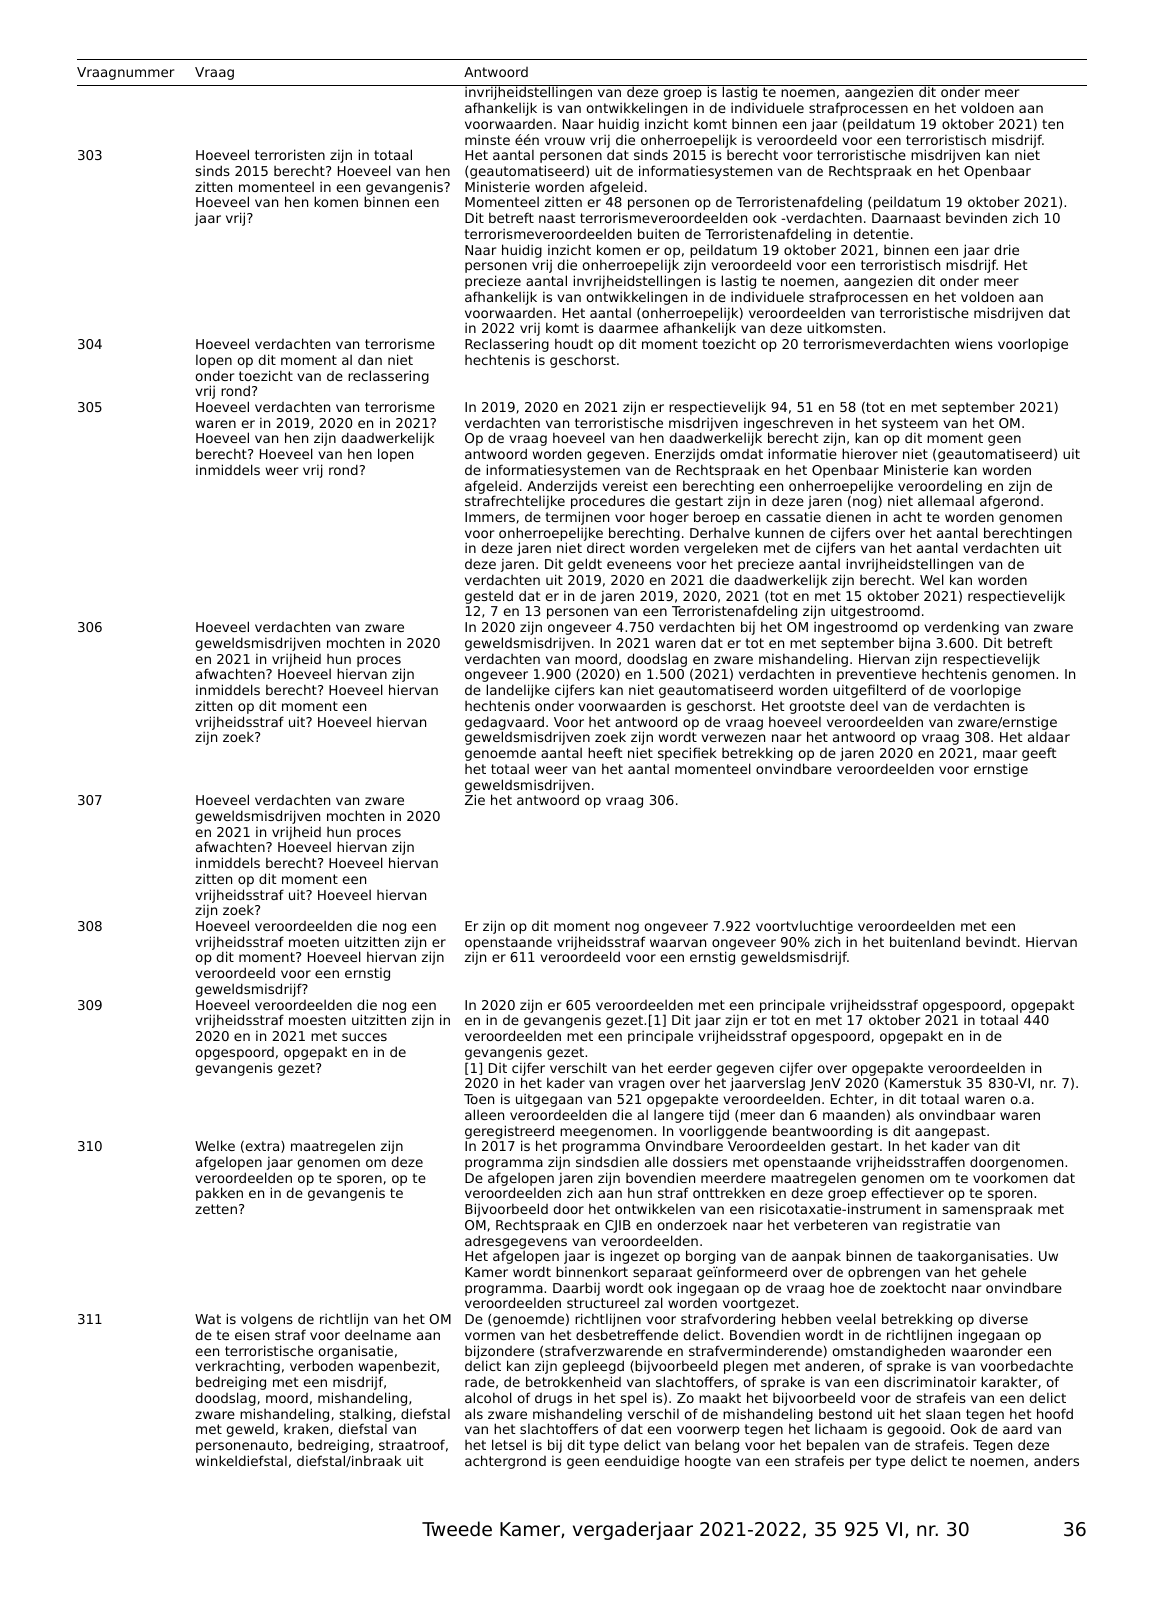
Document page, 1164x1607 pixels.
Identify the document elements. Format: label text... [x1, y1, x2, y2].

table_header Antwoord [458, 60, 1087, 85]
table_cell 304 [77, 337, 189, 400]
table_cell 309 [77, 998, 189, 1139]
table_cell In 2017 is het programma Onvindbare Veroordeelden gestart. In het kader van dit programma zijn sindsdien alle dossiers met openstaande vrijheidsstraffen doorgenomen. De afgelopen jaren zijn bovendien meerdere maatregelen genomen om te voorkomen dat veroordeelden zich aan hun straf onttrekken en deze groep effectiever op te sporen. Bijvoorbeeld door het ontwikkelen van een risicotaxatie-instrument in samenspraak met OM, Rechtspraak en CJIB en onderzoek naar het verbeteren van registratie van adresgegevens van veroordeelden. Het afgelopen jaar is ingezet op borging van de aanpak binnen de taakorganisaties. Uw Kamer wordt binnenkort separaat geïnformeerd over de opbrengen van het gehele programma. Daarbij wordt ook ingegaan op de vraag hoe de zoektocht naar onvindbare veroordeelden structureel zal worden voortgezet. [458, 1139, 1087, 1312]
table_cell 307 [77, 793, 189, 919]
table_cell [77, 86, 189, 148]
table_cell 308 [77, 919, 189, 997]
table_cell Hoeveel terroristen zijn in totaal sinds 2015 berecht? Hoeveel van hen zitten momenteel in een gevangenis? Hoeveel van hen komen binnen een jaar vrij? [189, 148, 458, 337]
table_cell Wat is volgens de richtlijn van het OM de te eisen straf voor deelname aan een terroristische organisatie, verkrachting, verboden wapenbezit, bedreiging met een misdrijf, doodslag, moord, mishandeling, zware mishandeling, stalking, diefstal met geweld, kraken, diefstal van personenauto, bedreiging, straatroof, winkeldiefstal, diefstal/inbraak uit [189, 1312, 458, 1469]
table_cell 310 [77, 1139, 189, 1312]
table_cell Zie het antwoord op vraag 306. [458, 793, 1087, 919]
table_cell 311 [77, 1312, 189, 1469]
table_cell 306 [77, 620, 189, 793]
table_cell Reclassering houdt op dit moment toezicht op 20 terrorismeverdachten wiens voorlopige hechtenis is geschorst. [458, 337, 1087, 400]
table_cell In 2020 zijn ongeveer 4.750 verdachten bij het OM ingestroomd op verdenking van zware geweldsmisdrijven. In 2021 waren dat er tot en met september bijna 3.600. Dit betreft verdachten van moord, doodslag en zware mishandeling. Hiervan zijn respectievelijk ongeveer 1.900 (2020) en 1.500 (2021) verdachten in preventieve hechtenis genomen. In de landelijke cijfers kan niet geautomatiseerd worden uitgefilterd of de voorlopige hechtenis onder voorwaarden is geschorst. Het grootste deel van de verdachten is gedagvaard. Voor het antwoord op de vraag hoeveel veroordeelden van zware/ernstige geweldsmisdrijven zoek zijn wordt verwezen naar het antwoord op vraag 308. Het aldaar genoemde aantal heeft niet specifiek betrekking op de jaren 2020 en 2021, maar geeft het totaal weer van het aantal momenteel onvindbare veroordeelden voor ernstige geweldsmisdrijven. [458, 620, 1087, 793]
table_cell Welke (extra) maatregelen zijn afgelopen jaar genomen om deze veroordeelden op te sporen, op te pakken en in de gevangenis te zetten? [189, 1139, 458, 1312]
table_cell In 2019, 2020 en 2021 zijn er respectievelijk 94, 51 en 58 (tot en met september 2021) verdachten van terroristische misdrijven ingeschreven in het systeem van het OM. Op de vraag hoeveel van hen daadwerkelijk berecht zijn, kan op dit moment geen antwoord worden gegeven. Enerzijds omdat informatie hierover niet (geautomatiseerd) uit de informatiesystemen van de Rechtspraak en het Openbaar Ministerie kan worden afgeleid. Anderzijds vereist een berechting een onherroepelijke veroordeling en zijn de strafrechtelijke procedures die gestart zijn in deze jaren (nog) niet allemaal afgerond. Immers, de termijnen voor hoger beroep en cassatie dienen in acht te worden genomen voor onherroepelijke berechting. Derhalve kunnen de cijfers over het aantal berechtingen in deze jaren niet direct worden vergeleken met de cijfers van het aantal verdachten uit deze jaren. Dit geldt eveneens voor het precieze aantal invrijheidstellingen van de verdachten uit 2019, 2020 en 2021 die daadwerkelijk zijn berecht. Wel kan worden gesteld dat er in de jaren 2019, 2020, 2021 (tot en met 15 oktober 2021) respectievelijk 12, 7 en 13 personen van een Terroristenafdeling zijn uitgestroomd. [458, 400, 1087, 620]
table_cell De (genoemde) richtlijnen voor strafvordering hebben veelal betrekking op diverse vormen van het desbetreffende delict. Bovendien wordt in de richtlijnen ingegaan op bijzondere (strafverzwarende en strafverminderende) omstandigheden waaronder een delict kan zijn gepleegd (bijvoorbeeld plegen met anderen, of sprake is van voorbedachte rade, de betrokkenheid van slachtoffers, of sprake is van een discriminatoir karakter, of alcohol of drugs in het spel is). Zo maakt het bijvoorbeeld voor de strafeis van een delict als zware mishandeling verschil of de mishandeling bestond uit het slaan tegen het hoofd van het slachtoffers of dat een voorwerp tegen het lichaam is gegooid. Ook de aard van het letsel is bij dit type delict van belang voor het bepalen van de strafeis. Tegen deze achtergrond is geen eenduidige hoogte van een strafeis per type delict te noemen, anders [458, 1312, 1087, 1469]
table_cell [189, 86, 458, 148]
table_cell Hoeveel verdachten van terrorisme waren er in 2019, 2020 en in 2021? Hoeveel van hen zijn daadwerkelijk berecht? Hoeveel van hen lopen inmiddels weer vrij rond? [189, 400, 458, 620]
table_cell Er zijn op dit moment nog ongeveer 7.922 voortvluchtige veroordeelden met een openstaande vrijheidsstraf waarvan ongeveer 90% zich in het buitenland bevindt. Hiervan zijn er 611 veroordeeld voor een ernstig geweldsmisdrijf. [458, 919, 1087, 997]
table_cell In 2020 zijn er 605 veroordeelden met een principale vrijheidsstraf opgespoord, opgepakt en in de gevangenis gezet.[1] Dit jaar zijn er tot en met 17 oktober 2021 in totaal 440 veroordeelden met een principale vrijheidsstraf opgespoord, opgepakt en in de gevangenis gezet. [1] Dit cijfer verschilt van het eerder gegeven cijfer over opgepakte veroordeelden in 2020 in het kader van vragen over het jaarverslag JenV 2020 (Kamerstuk 35 830-VI, nr. 7). Toen is uitgegaan van 521 opgepakte veroordeelden. Echter, in dit totaal waren o.a. alleen veroordeelden die al langere tijd (meer dan 6 maanden) als onvindbaar waren geregistreerd meegenomen. In voorliggende beantwoording is dit aangepast. [458, 998, 1087, 1139]
table_header Vraagnummer [77, 60, 189, 85]
table_cell 303 [77, 148, 189, 337]
table_cell Het aantal personen dat sinds 2015 is berecht voor terroristische misdrijven kan niet (geautomatiseerd) uit de informatiesystemen van de Rechtspraak en het Openbaar Ministerie worden afgeleid. Momenteel zitten er 48 personen op de Terroristenafdeling (peildatum 19 oktober 2021). Dit betreft naast terrorismeveroordeelden ook -verdachten. Daarnaast bevinden zich 10 terrorismeveroordeelden buiten de Terroristenafdeling in detentie. Naar huidig inzicht komen er op, peildatum 19 oktober 2021, binnen een jaar drie personen vrij die onherroepelijk zijn veroordeeld voor een terroristisch misdrijf. Het precieze aantal invrijheidstellingen is lastig te noemen, aangezien dit onder meer afhankelijk is van ontwikkelingen in de individuele strafprocessen en het voldoen aan voorwaarden. Het aantal (onherroepelijk) veroordeelden van terroristische misdrijven dat in 2022 vrij komt is daarmee afhankelijk van deze uitkomsten. [458, 148, 1087, 337]
table_cell Hoeveel veroordeelden die nog een vrijheidsstraf moeten uitzitten zijn er op dit moment? Hoeveel hiervan zijn veroordeeld voor een ernstig geweldsmisdrijf? [189, 919, 458, 997]
table_header Vraag [189, 60, 458, 85]
table_cell 305 [77, 400, 189, 620]
table_cell Hoeveel verdachten van terrorisme lopen op dit moment al dan niet onder toezicht van de reclassering vrij rond? [189, 337, 458, 400]
table_cell Hoeveel verdachten van zware geweldsmisdrijven mochten in 2020 en 2021 in vrijheid hun proces afwachten? Hoeveel hiervan zijn inmiddels berecht? Hoeveel hiervan zitten op dit moment een vrijheidsstraf uit? Hoeveel hiervan zijn zoek? [189, 620, 458, 793]
table_cell Hoeveel veroordeelden die nog een vrijheidsstraf moesten uitzitten zijn in 2020 en in 2021 met succes opgespoord, opgepakt en in de gevangenis gezet? [189, 998, 458, 1139]
table_cell invrijheidstellingen van deze groep is lastig te noemen, aangezien dit onder meer afhankelijk is van ontwikkelingen in de individuele strafprocessen en het voldoen aan voorwaarden. Naar huidig inzicht komt binnen een jaar (peildatum 19 oktober 2021) ten minste één vrouw vrij die onherroepelijk is veroordeeld voor een terroristisch misdrijf. [458, 86, 1087, 148]
table_cell Hoeveel verdachten van zware geweldsmisdrijven mochten in 2020 en 2021 in vrijheid hun proces afwachten? Hoeveel hiervan zijn inmiddels berecht? Hoeveel hiervan zitten op dit moment een vrijheidsstraf uit? Hoeveel hiervan zijn zoek? [189, 793, 458, 919]
